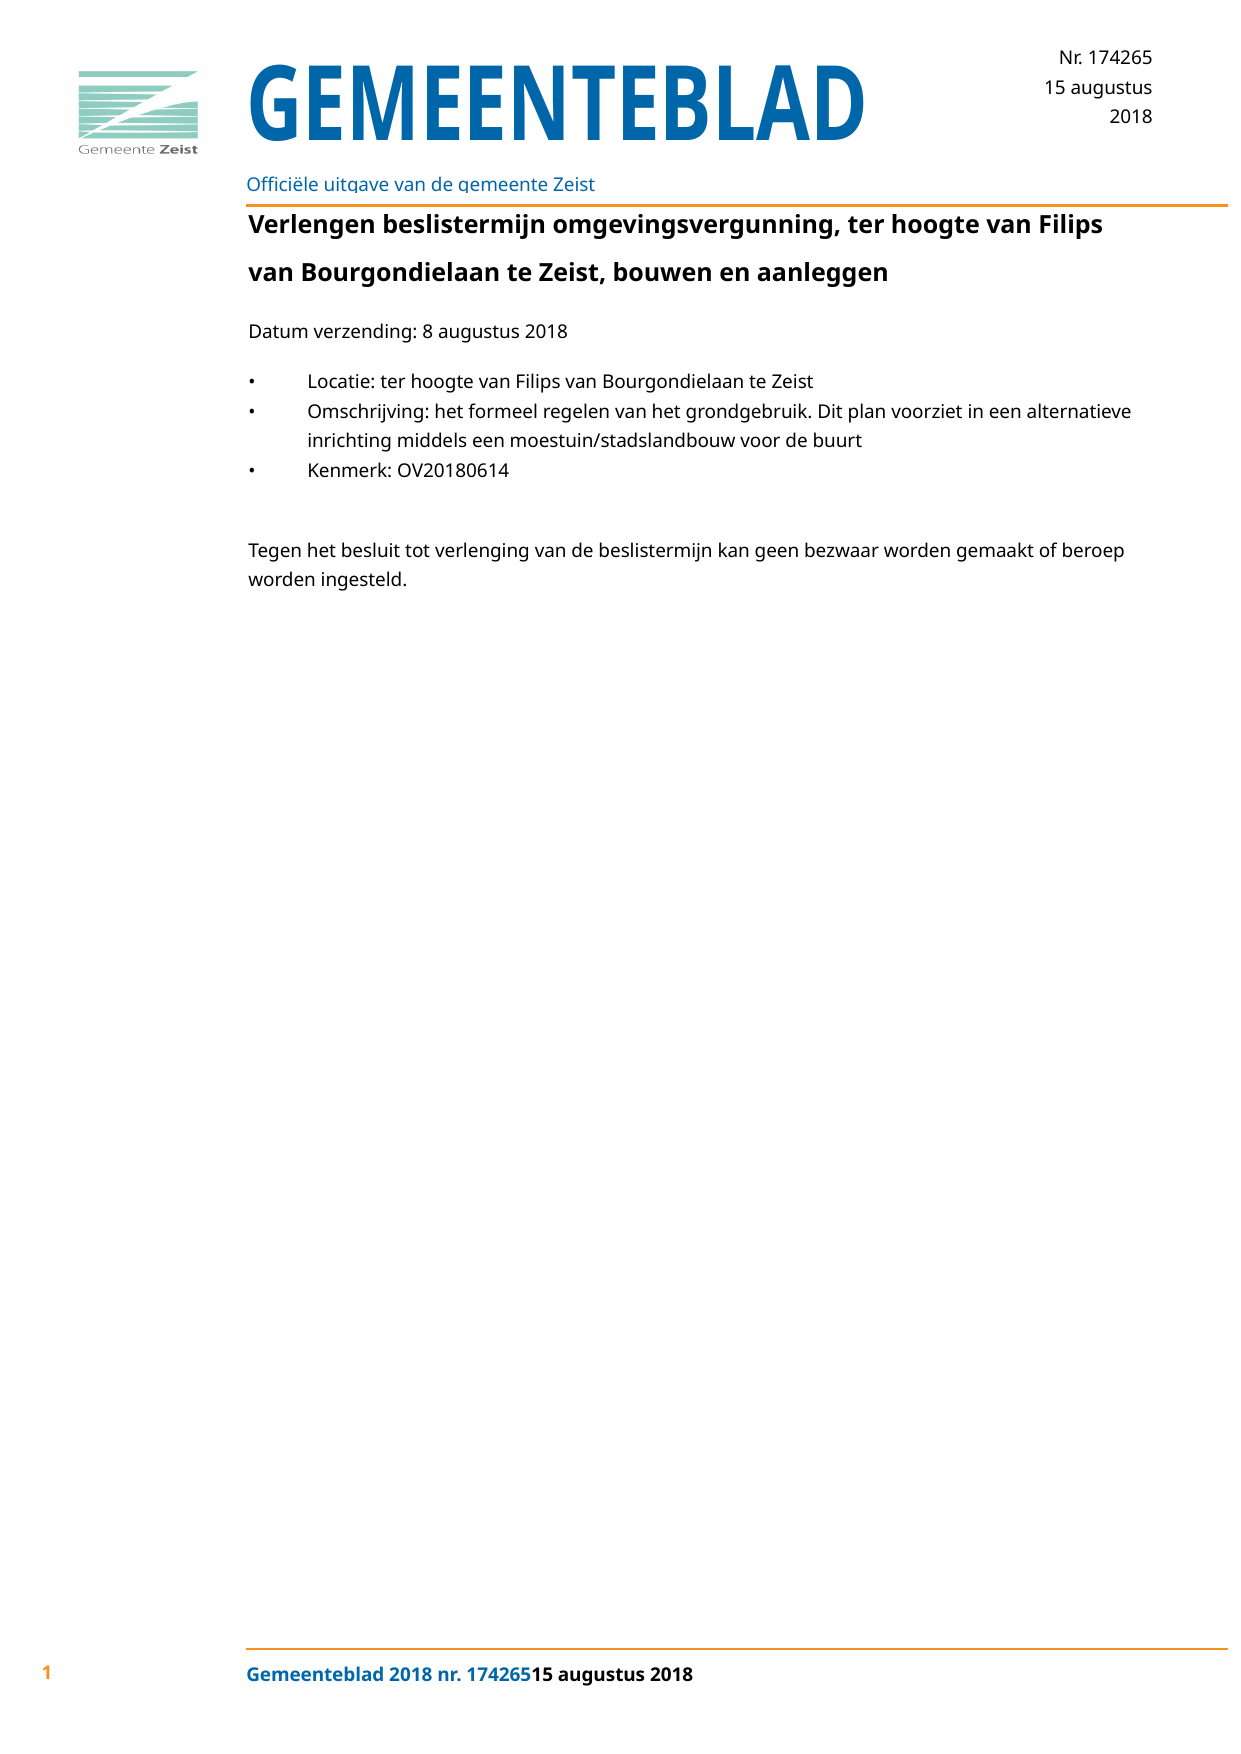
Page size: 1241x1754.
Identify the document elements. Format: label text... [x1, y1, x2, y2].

list Locatie: ter hoogte van Filips van Bourgondielaan te Zeist [248, 368, 1152, 394]
text Datum verzending: 8 augustus 2018 [248, 318, 1152, 344]
list Kenmerk: OV20180614 [248, 457, 1152, 483]
list Omschrijving: het formeel regelen van het grondgebruik. Dit plan voorziet in een alternatieve inrichting middels een moestuin/stadslandbouw voor de buurt [248, 398, 1152, 453]
text Tegen het besluit tot verlenging van de beslistermijn kan geen bezwaar worden gemaakt of beroep worden ingesteld. [248, 537, 1152, 592]
picture [41, 47, 231, 172]
text Verlengen beslistermijn omgevingsvergunning, ter hoogte van Filips van Bourgondielaan te Zeist, bouwen en aanleggen [248, 207, 1152, 288]
